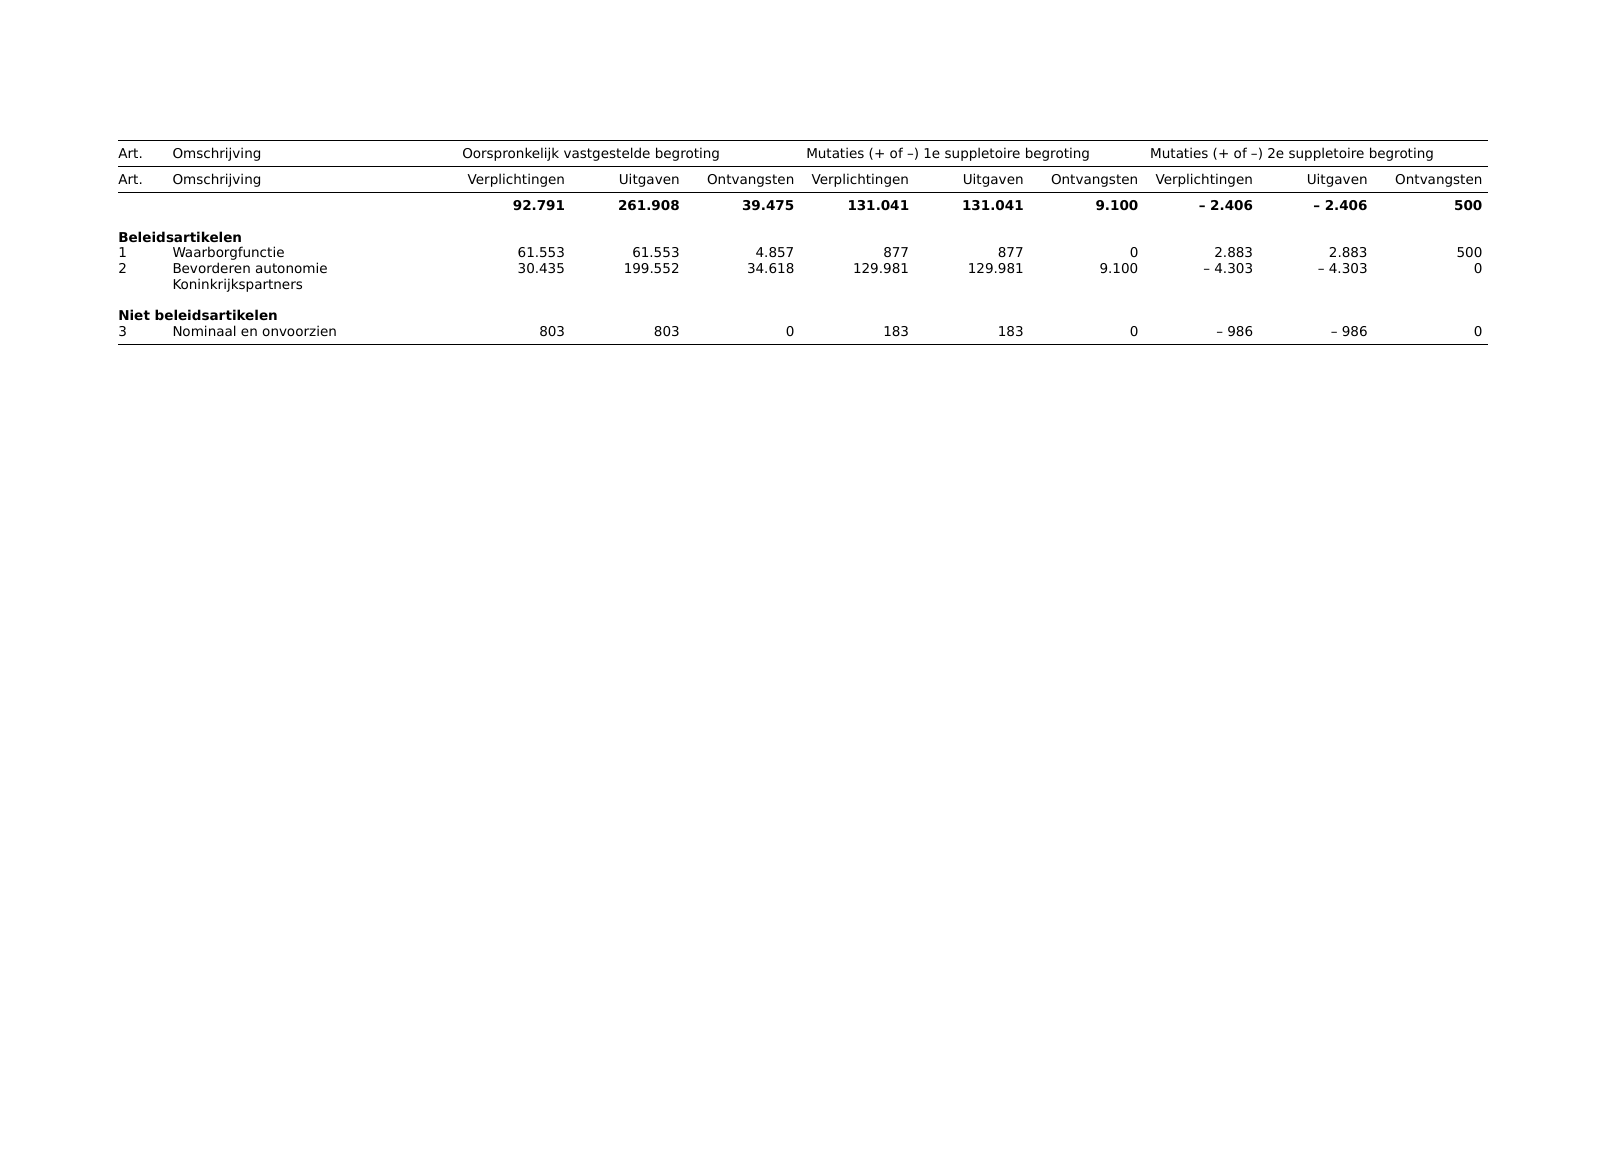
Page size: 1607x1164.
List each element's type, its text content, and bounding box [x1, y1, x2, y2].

table_cell [685, 214, 800, 229]
table_cell [1373, 293, 1488, 308]
table_cell 183 [800, 324, 915, 344]
table_header Mutaties (+ of –) 2e suppletoire begroting [1144, 141, 1488, 166]
table_cell 0 [1029, 324, 1144, 344]
table_cell [800, 214, 915, 229]
table_cell [915, 293, 1029, 308]
table_cell [685, 293, 800, 308]
table_cell 199.552 [571, 261, 685, 292]
table_cell 131.041 [800, 193, 915, 214]
table_cell 1 [118, 245, 166, 261]
table_cell 39.475 [685, 193, 800, 214]
table_cell Ontvangsten [1029, 167, 1144, 192]
table_cell Beleidsartikelen [118, 230, 1488, 245]
table_cell 3 [118, 324, 166, 344]
table_header Mutaties (+ of –) 1e suppletoire begroting [800, 141, 1144, 166]
table_cell – 4.303 [1144, 261, 1259, 292]
table_cell 261.908 [571, 193, 685, 214]
table_cell [1259, 293, 1373, 308]
table_cell [1144, 214, 1259, 229]
table_cell – 986 [1259, 324, 1373, 344]
table_cell 2 [118, 261, 166, 292]
table_cell – 2.406 [1259, 193, 1373, 214]
table_cell 92.791 [456, 193, 571, 214]
table_cell [1029, 214, 1144, 229]
table_cell 61.553 [456, 245, 571, 261]
table_cell 877 [915, 245, 1029, 261]
table_cell [571, 293, 685, 308]
table_cell [166, 293, 456, 308]
table_cell Nominaal en onvoorzien [166, 324, 456, 344]
table_cell 500 [1373, 245, 1488, 261]
table_cell 2.883 [1144, 245, 1259, 261]
table_cell 803 [571, 324, 685, 344]
table_cell [1259, 214, 1373, 229]
table_cell Ontvangsten [1373, 167, 1488, 192]
table_cell 34.618 [685, 261, 800, 292]
table_cell [166, 214, 456, 229]
table_cell 0 [685, 324, 800, 344]
table_cell 0 [1029, 245, 1144, 261]
table_cell 131.041 [915, 193, 1029, 214]
table_cell 61.553 [571, 245, 685, 261]
table_cell Uitgaven [571, 167, 685, 192]
table_cell [571, 214, 685, 229]
table_cell [915, 214, 1029, 229]
table_cell [1144, 293, 1259, 308]
table_cell 183 [915, 324, 1029, 344]
table_cell [456, 293, 571, 308]
table_cell [1029, 293, 1144, 308]
table_cell Bevorderen autonomie Koninkrijkspartners [166, 261, 456, 292]
table_cell Waarborgfunctie [166, 245, 456, 261]
table_cell Verplichtingen [800, 167, 915, 192]
table_cell – 2.406 [1144, 193, 1259, 214]
table_cell Verplichtingen [1144, 167, 1259, 192]
table_cell – 4.303 [1259, 261, 1373, 292]
table_cell 129.981 [915, 261, 1029, 292]
table_cell [456, 214, 571, 229]
table_cell [1373, 214, 1488, 229]
table_cell 500 [1373, 193, 1488, 214]
table_cell 9.100 [1029, 193, 1144, 214]
table_cell Ontvangsten [685, 167, 800, 192]
table_cell [118, 214, 166, 229]
table_header Omschrijving [166, 141, 456, 166]
table_cell 4.857 [685, 245, 800, 261]
table_cell – 986 [1144, 324, 1259, 344]
table_cell 2.883 [1259, 245, 1373, 261]
table_cell Uitgaven [915, 167, 1029, 192]
table_cell Niet beleidsartikelen [118, 308, 1488, 324]
table_cell 30.435 [456, 261, 571, 292]
table_header Art. [118, 141, 166, 166]
table_cell Art. [118, 167, 166, 192]
table_cell [118, 293, 166, 308]
table_cell Uitgaven [1259, 167, 1373, 192]
table_cell Verplichtingen [456, 167, 571, 192]
table_cell 877 [800, 245, 915, 261]
table_cell 9.100 [1029, 261, 1144, 292]
table_cell [166, 193, 456, 214]
table_cell 129.981 [800, 261, 915, 292]
table_cell 0 [1373, 261, 1488, 292]
table_cell 0 [1373, 324, 1488, 344]
table_cell 803 [456, 324, 571, 344]
table_header Oorspronkelijk vastgestelde begroting [456, 141, 800, 166]
table_cell Omschrijving [166, 167, 456, 192]
table_cell [800, 293, 915, 308]
table_cell [118, 193, 166, 214]
